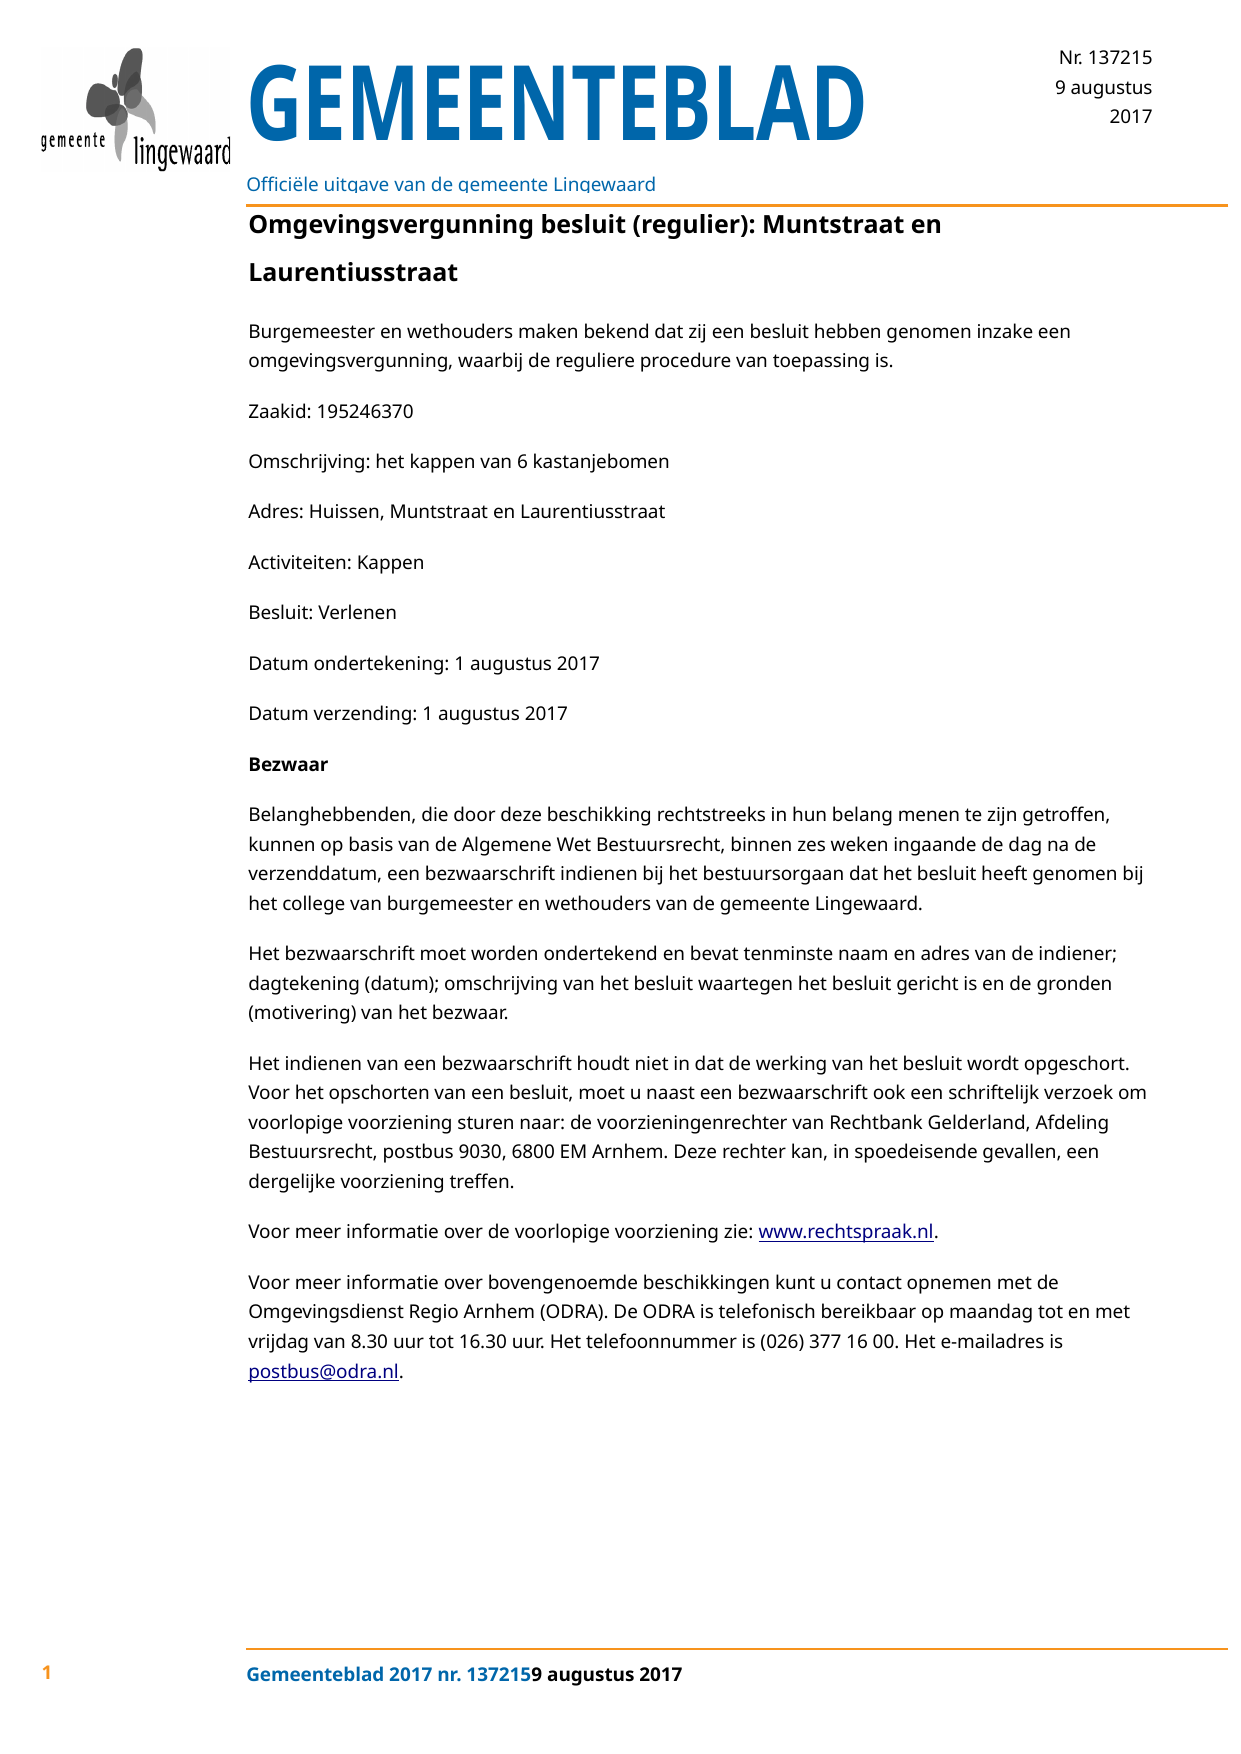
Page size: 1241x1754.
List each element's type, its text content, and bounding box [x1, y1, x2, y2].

text Zaakid: 195246370 [248, 398, 1152, 424]
text Voor meer informatie over bovengenoemde beschikkingen kunt u contact opnemen met de Omgevingsdienst Regio Arnhem (ODRA). De ODRA is telefonisch bereikbaar op maandag tot en met vrijdag van 8.30 uur tot 16.30 uur. Het telefoonnummer is (026) 377 16 00. Het e-mailadres is postbus@odra.nl. [248, 1269, 1152, 1384]
text Omgevingsvergunning besluit (regulier): Muntstraat en Laurentiusstraat [248, 207, 1152, 288]
text Adres: Huissen, Muntstraat en Laurentiusstraat [248, 499, 1152, 524]
text Datum ondertekening: 1 augustus 2017 [248, 650, 1152, 676]
text Omschrijving: het kappen van 6 kastanjebomen [248, 448, 1152, 474]
text Activiteiten: Kappen [248, 549, 1152, 575]
text Burgemeester en wethouders maken bekend dat zij een besluit hebben genomen inzake een omgevingsvergunning, waarbij de reguliere procedure van toepassing is. [248, 318, 1152, 373]
text Bezwaar [248, 751, 1152, 777]
text Voor meer informatie over de voorlopige voorziening zie: www.rechtspraak.nl. [248, 1219, 1152, 1244]
text Het indienen van een bezwaarschrift houdt niet in dat de werking van het besluit wordt opgeschort. Voor het opschorten van een besluit, moet u naast een bezwaarschrift ook een schriftelijk verzoek om voorlopige voorziening sturen naar: de voorzieningenrechter van Rechtbank Gelderland, Afdeling Bestuursrecht, postbus 9030, 6800 EM Arnhem. Deze rechter kan, in spoedeisende gevallen, een dergelijke voorziening treffen. [248, 1050, 1152, 1194]
picture [41, 47, 231, 172]
text Het bezwaarschrift moet worden ondertekend en bevat tenminste naam en adres van de indiener; dagtekening (datum); omschrijving van het besluit waartegen het besluit gericht is en de gronden (motivering) van het bezwaar. [248, 940, 1152, 1025]
text Datum verzending: 1 augustus 2017 [248, 700, 1152, 726]
text Besluit: Verlenen [248, 599, 1152, 625]
text Belanghebbenden, die door deze beschikking rechtstreeks in hun belang menen te zijn getroffen, kunnen op basis van de Algemene Wet Bestuursrecht, binnen zes weken ingaande de dag na de verzenddatum, een bezwaarschrift indienen bij het bestuursorgaan dat het besluit heeft genomen bij het college van burgemeester en wethouders van de gemeente Lingewaard. [248, 801, 1152, 916]
